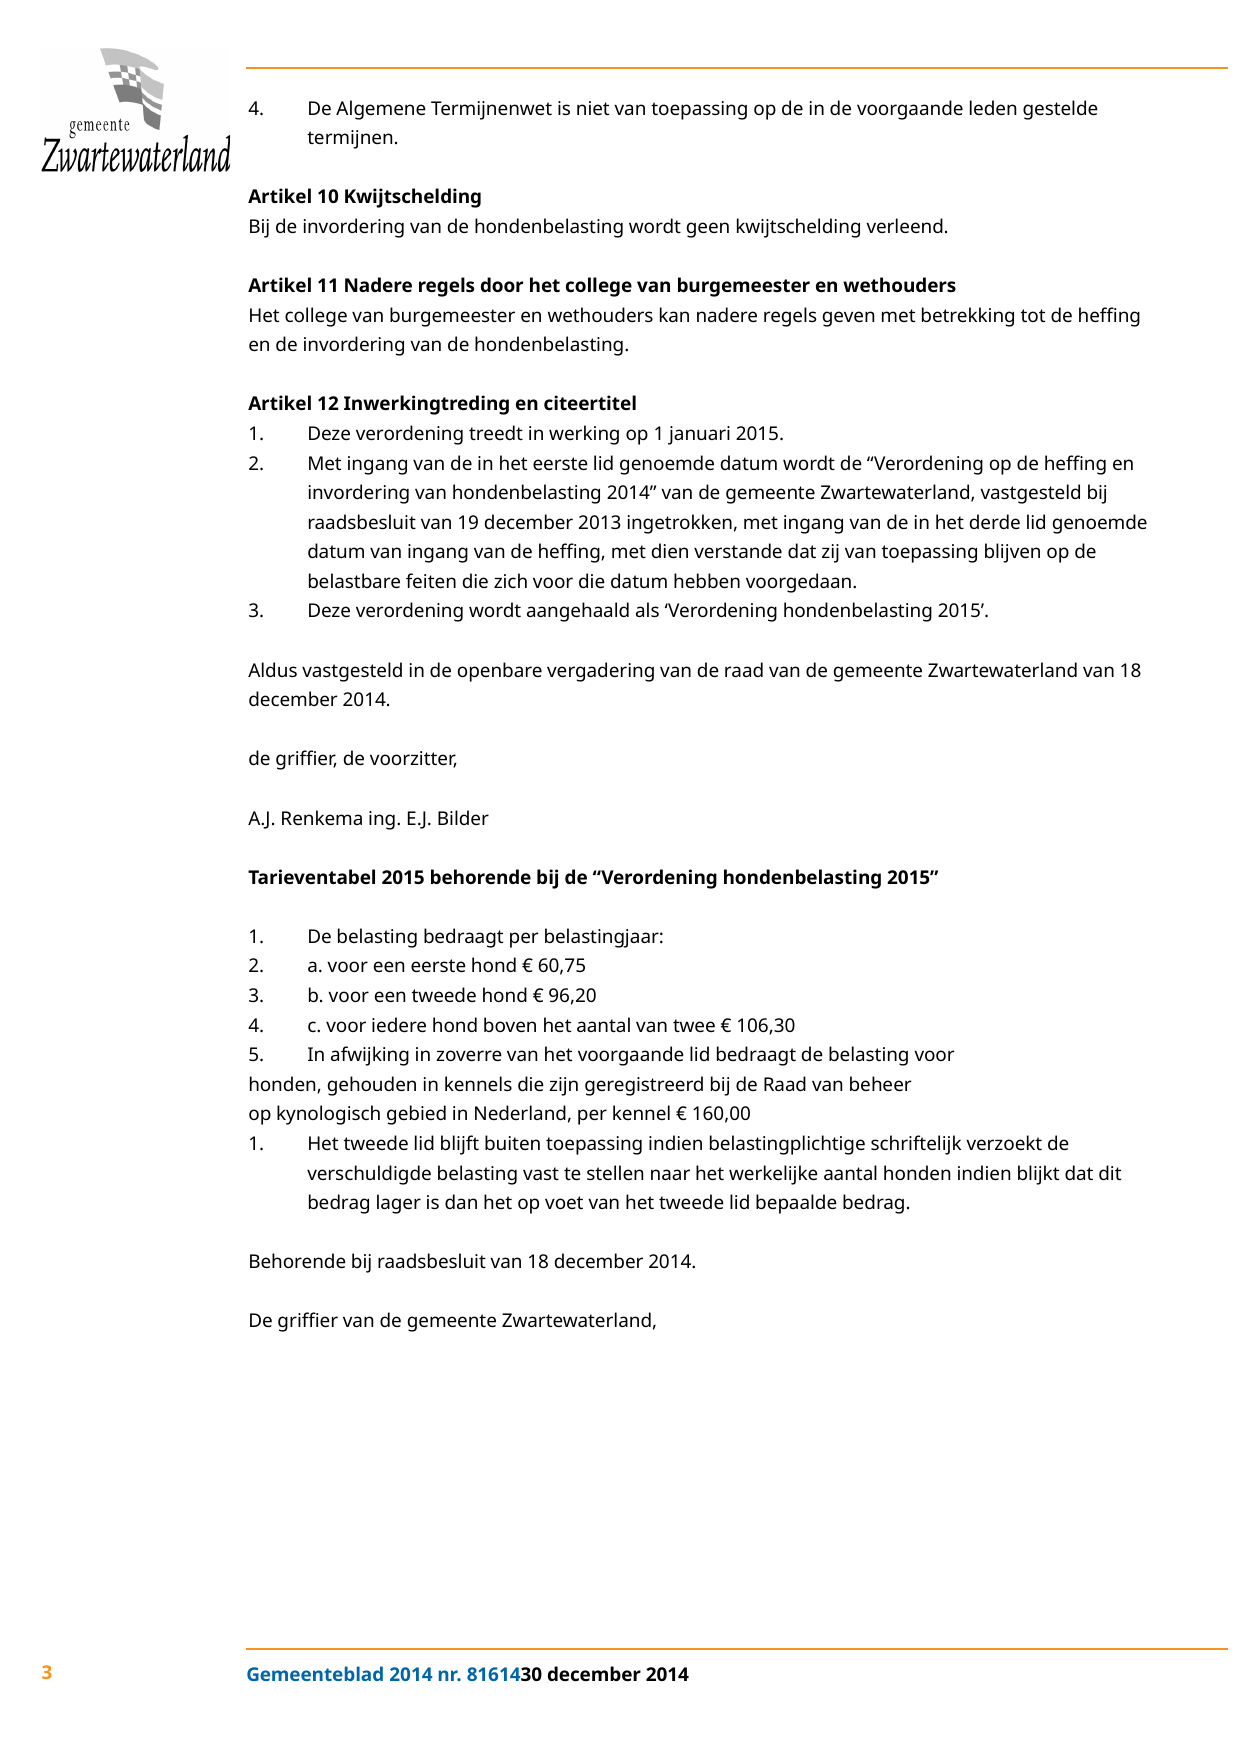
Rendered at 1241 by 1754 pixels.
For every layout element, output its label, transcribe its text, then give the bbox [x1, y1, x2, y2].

list c. voor iedere hond boven het aantal van twee € 106,30 [248, 1012, 1152, 1038]
text A.J. Renkema ing. E.J. Bilder [248, 805, 1152, 831]
text Bij de invordering van de hondenbelasting wordt geen kwijtschelding verleend. [248, 213, 1152, 239]
list In afwijking in zoverre van het voorgaande lid bedraagt de belasting voor [248, 1041, 1152, 1067]
list Deze verordening treedt in werking op 1 januari 2015. [248, 420, 1152, 446]
list De belasting bedraagt per belastingjaar: [248, 923, 1152, 949]
text honden, gehouden in kennels die zijn geregistreerd bij de Raad van beheer [248, 1071, 1152, 1097]
text Artikel 10 Kwijtschelding [248, 183, 1152, 209]
list b. voor een tweede hond € 96,20 [248, 982, 1152, 1008]
list De Algemene Termijnenwet is niet van toepassing op de in de voorgaande leden gestelde termijnen. [248, 95, 1152, 150]
text op kynologisch gebied in Nederland, per kennel € 160,00 [248, 1101, 1152, 1126]
list Deze verordening wordt aangehaald als ‘Verordening hondenbelasting 2015’. [248, 598, 1152, 623]
text Tarieventabel 2015 behorende bij de “Verordening hondenbelasting 2015” [248, 864, 1152, 890]
text de griffier, de voorzitter, [248, 746, 1152, 771]
picture [41, 47, 231, 172]
text Artikel 12 Inwerkingtreding en citeertitel [248, 391, 1152, 416]
text Behorende bij raadsbesluit van 18 december 2014. [248, 1248, 1152, 1274]
list Het tweede lid blijft buiten toepassing indien belastingplichtige schriftelijk verzoekt de verschuldigde belasting vast te stellen naar het werkelijke aantal honden indien blijkt dat dit bedrag lager is dan het op voet van het tweede lid bepaalde bedrag. [248, 1130, 1152, 1215]
text Het college van burgemeester en wethouders kan nadere regels geven met betrekking tot de heffing en de invordering van de hondenbelasting. [248, 302, 1152, 357]
list a. voor een eerste hond € 60,75 [248, 953, 1152, 978]
text Artikel 11 Nadere regels door het college van burgemeester en wethouders [248, 272, 1152, 298]
text De griffier van de gemeente Zwartewaterland, [248, 1308, 1152, 1333]
text Aldus vastgesteld in de openbare vergadering van de raad van de gemeente Zwartewaterland van 18 december 2014. [248, 657, 1152, 712]
list Met ingang van de in het eerste lid genoemde datum wordt de “Verordening op de heffing en invordering van hondenbelasting 2014” van de gemeente Zwartewaterland, vastgesteld bij raadsbesluit van 19 december 2013 ingetrokken, met ingang van de in het derde lid genoemde datum van ingang van de heffing, met dien verstande dat zij van toepassing blijven op de belastbare feiten die zich voor die datum hebben voorgedaan. [248, 450, 1152, 594]
